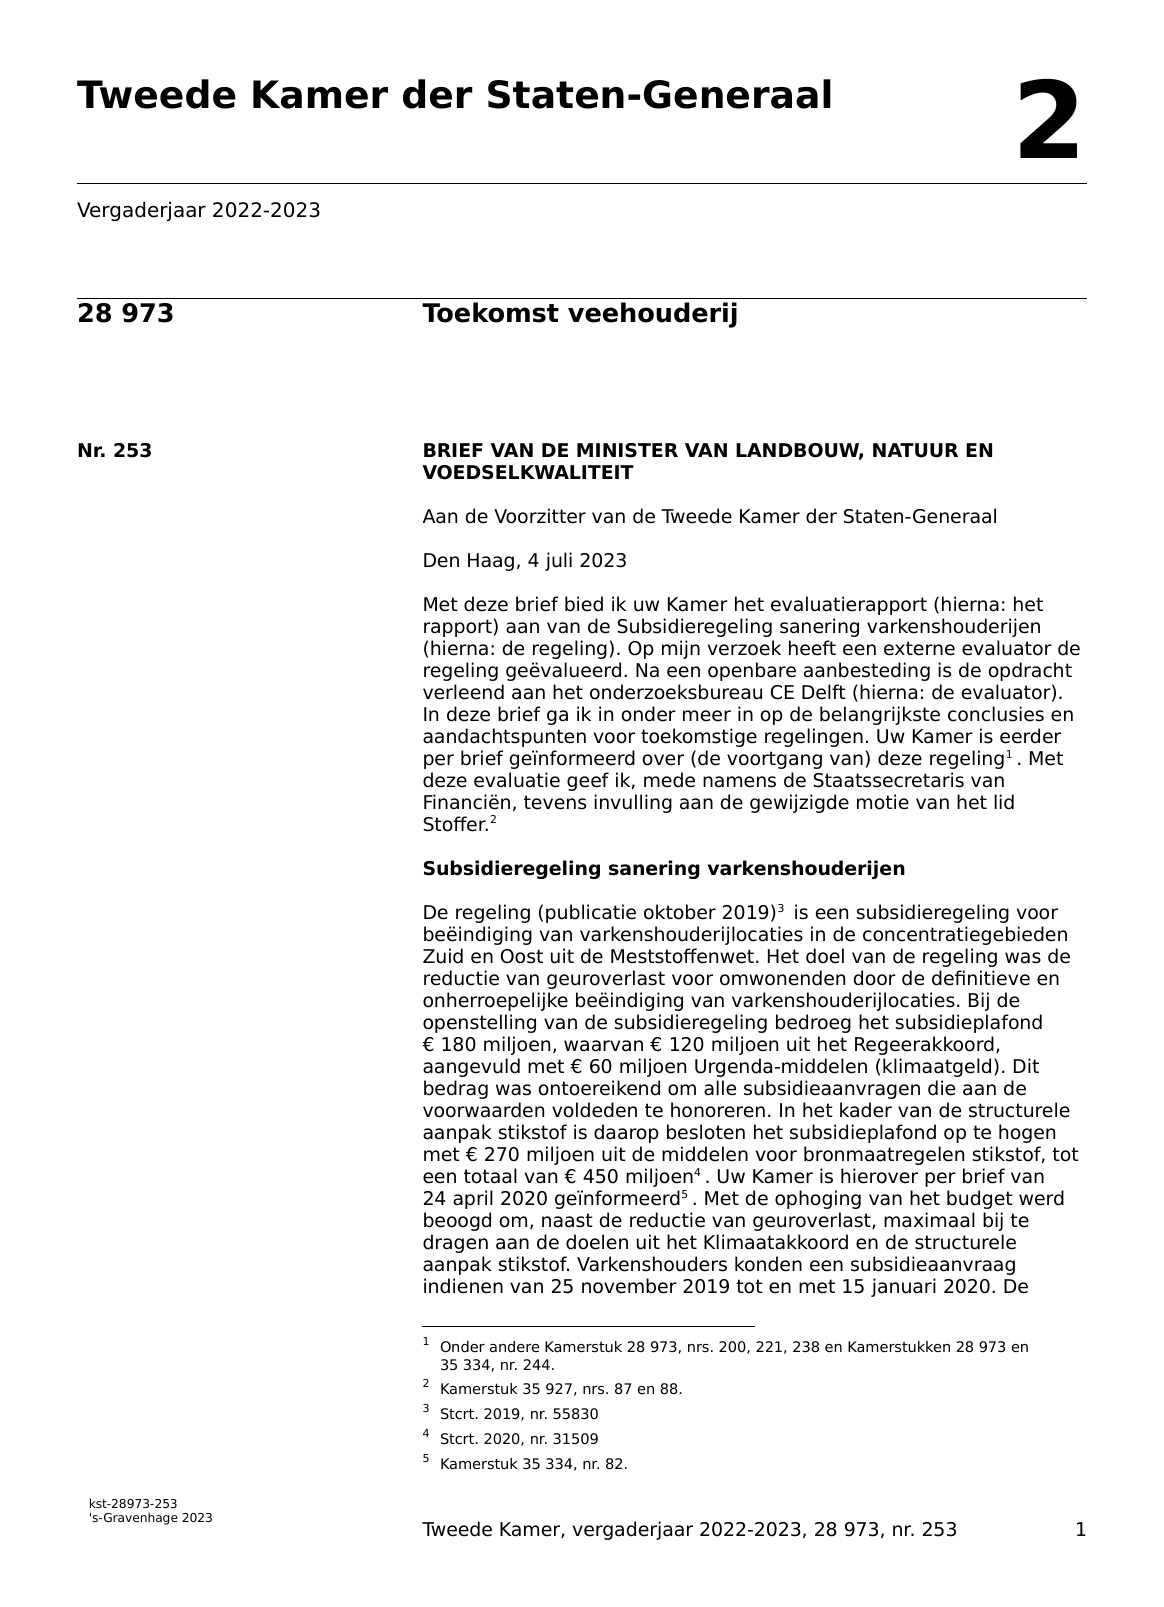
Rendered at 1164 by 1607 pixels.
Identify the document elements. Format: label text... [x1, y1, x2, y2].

table_cell Vergaderjaar 2022-2023 [77, 184, 1087, 298]
text Aan de Voorzitter van de Tweede Kamer der Staten-Generaal [422, 506, 1087, 528]
text 's-Gravenhage 2023 [88, 1511, 323, 1525]
subtitle Nr. 253 BRIEF VAN DE MINISTER VAN LANDBOUW, NATUUR EN VOEDSELKWALITEIT [77, 440, 1087, 484]
text Stcrt. 2020, nr. 31509 [422, 1427, 1087, 1449]
table_header 2 [886, 59, 1087, 183]
subtitle Subsidieregeling sanering varkenshouderijen [422, 858, 1087, 880]
text kst-28973-253 [88, 1497, 323, 1511]
text Onder andere Kamerstuk 28 973, nrs. 200, 221, 238 en Kamerstukken 28 973 en 35 334, nr. 244. [422, 1335, 1087, 1374]
text De regeling (publicatie oktober 2019) is een subsidieregeling voor beëindiging van varkenshouderijlocaties in de concentratiegebieden Zuid en Oost uit de Meststoffenwet. Het doel van de regeling was de reductie van geuroverlast voor omwonenden door de definitieve en onherroepelijke beëindiging van varkenshouderijlocaties. Bij de openstelling van de subsidieregeling bedroeg het subsidieplafond € 180 miljoen, waarvan € 120 miljoen uit het Regeerakkoord, aangevuld met € 60 miljoen Urgenda-middelen (klimaatgeld). Dit bedrag was ontoereikend om alle subsidieaanvragen die aan de voorwaarden voldeden te honoreren. In het kader van de structurele aanpak stikstof is daarop besloten het subsidieplafond op te hogen met € 270 miljoen uit de middelen voor bronmaatregelen stikstof, tot een totaal van € 450 miljoen. Uw Kamer is hierover per brief van 24 april 2020 geïnformeerd. Met de ophoging van het budget werd beoogd om, naast de reductie van geuroverlast, maximaal bij te dragen aan de doelen uit het Klimaatakkoord en de structurele aanpak stikstof. Varkenshouders konden een subsidieaanvraag indienen van 25 november 2019 tot en met 15 januari 2020. De [422, 902, 1087, 1298]
text Kamerstuk 35 927, nrs. 87 en 88. [422, 1377, 1087, 1399]
table_header Tweede Kamer der Staten-Generaal [77, 59, 886, 183]
text Stcrt. 2019, nr. 55830 [422, 1402, 1087, 1424]
text Den Haag, 4 juli 2023 [422, 550, 1087, 572]
text Kamerstuk 35 334, nr. 82. [422, 1452, 1087, 1474]
subtitle 28 973 Toekomst veehouderij [77, 299, 1087, 329]
text Met deze brief bied ik uw Kamer het evaluatierapport (hierna: het rapport) aan van de Subsidieregeling sanering varkenshouderijen (hierna: de regeling). Op mijn verzoek heeft een externe evaluator de regeling geëvalueerd. Na een openbare aanbesteding is de opdracht verleend aan het onderzoeksbureau CE Delft (hierna: de evaluator). In deze brief ga ik in onder meer in op de belangrijkste conclusies en aandachtspunten voor toekomstige regelingen. Uw Kamer is eerder per brief geïnformeerd over (de voortgang van) deze regeling. Met deze evaluatie geef ik, mede namens de Staatssecretaris van Financiën, tevens invulling aan de gewijzigde motie van het lid Stoffer. [422, 594, 1087, 836]
